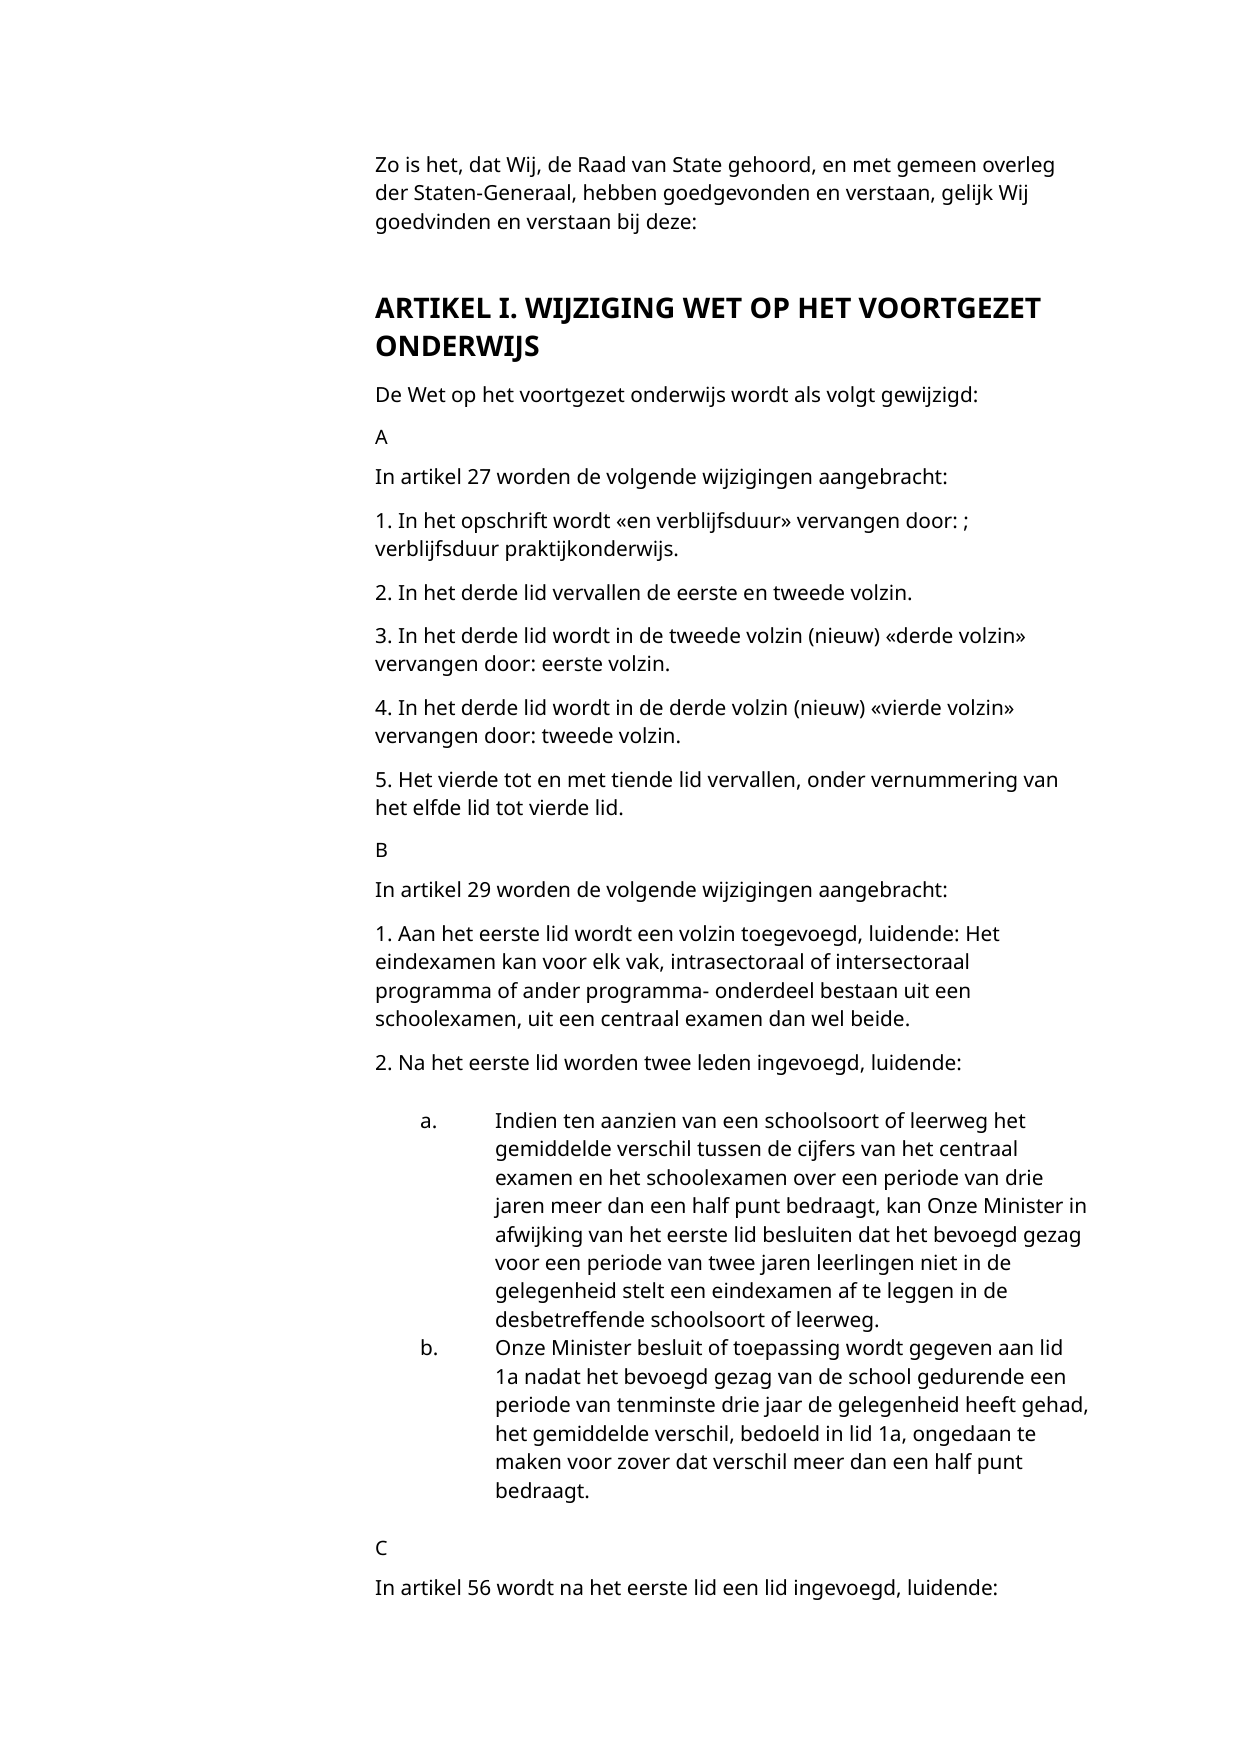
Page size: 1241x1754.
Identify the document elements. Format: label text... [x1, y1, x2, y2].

text B [375, 837, 1090, 864]
text In artikel 29 worden de volgende wijzigingen aangebracht: [375, 875, 1090, 904]
text 2. In het derde lid vervallen de eerste en tweede volzin. [375, 578, 1090, 606]
text Zo is het, dat Wij, de Raad van State gehoord, en met gemeen overleg der Staten-Generaal, hebben goedgevonden en verstaan, gelijk Wij goedvinden en verstaan bij deze: [375, 150, 1090, 235]
subtitle ARTIKEL I. WIJZIGING WET OP HET VOORTGEZET ONDERWIJS [375, 288, 1090, 365]
text 2. Na het eerste lid worden twee leden ingevoegd, luidende: [375, 1048, 1090, 1076]
text A [375, 423, 1090, 451]
text 4. In het derde lid wordt in de derde volzin (nieuw) «vierde volzin» vervangen door: tweede volzin. [375, 693, 1090, 750]
text In artikel 27 worden de volgende wijzigingen aangebracht: [375, 462, 1090, 491]
text 5. Het vierde tot en met tiende lid vervallen, onder vernummering van het elfde lid tot vierde lid. [375, 765, 1090, 822]
text 1. Aan het eerste lid wordt een volzin toegevoegd, luidende: Het eindexamen kan voor elk vak, intrasectoraal of intersectoraal programma of ander programma- onderdeel bestaan uit een schoolexamen, uit een centraal examen dan wel beide. [375, 919, 1090, 1033]
list Onze Minister besluit of toepassing wordt gegeven aan lid 1a nadat het bevoegd gezag van de school gedurende een periode van tenminste drie jaar de gelegenheid heeft gehad, het gemiddelde verschil, bedoeld in lid 1a, ongedaan te maken voor zover dat verschil meer dan een half punt bedraagt. [420, 1333, 1090, 1504]
text In artikel 56 wordt na het eerste lid een lid ingevoegd, luidende: [375, 1573, 1090, 1601]
text C [375, 1534, 1090, 1561]
text 3. In het derde lid wordt in de tweede volzin (nieuw) «derde volzin» vervangen door: eerste volzin. [375, 621, 1090, 678]
text 1. In het opschrift wordt «en verblijfsduur» vervangen door: ; verblijfsduur praktijkonderwijs. [375, 506, 1090, 563]
text De Wet op het voortgezet onderwijs wordt als volgt gewijzigd: [375, 380, 1090, 408]
list Indien ten aanzien van een schoolsoort of leerweg het gemiddelde verschil tussen de cijfers van het centraal examen en het schoolexamen over een periode van drie jaren meer dan een half punt bedraagt, kan Onze Minister in afwijking van het eerste lid besluiten dat het bevoegd gezag voor een periode van twee jaren leerlingen niet in de gelegenheid stelt een eindexamen af te leggen in de desbetreffende schoolsoort of leerweg. [420, 1106, 1090, 1333]
